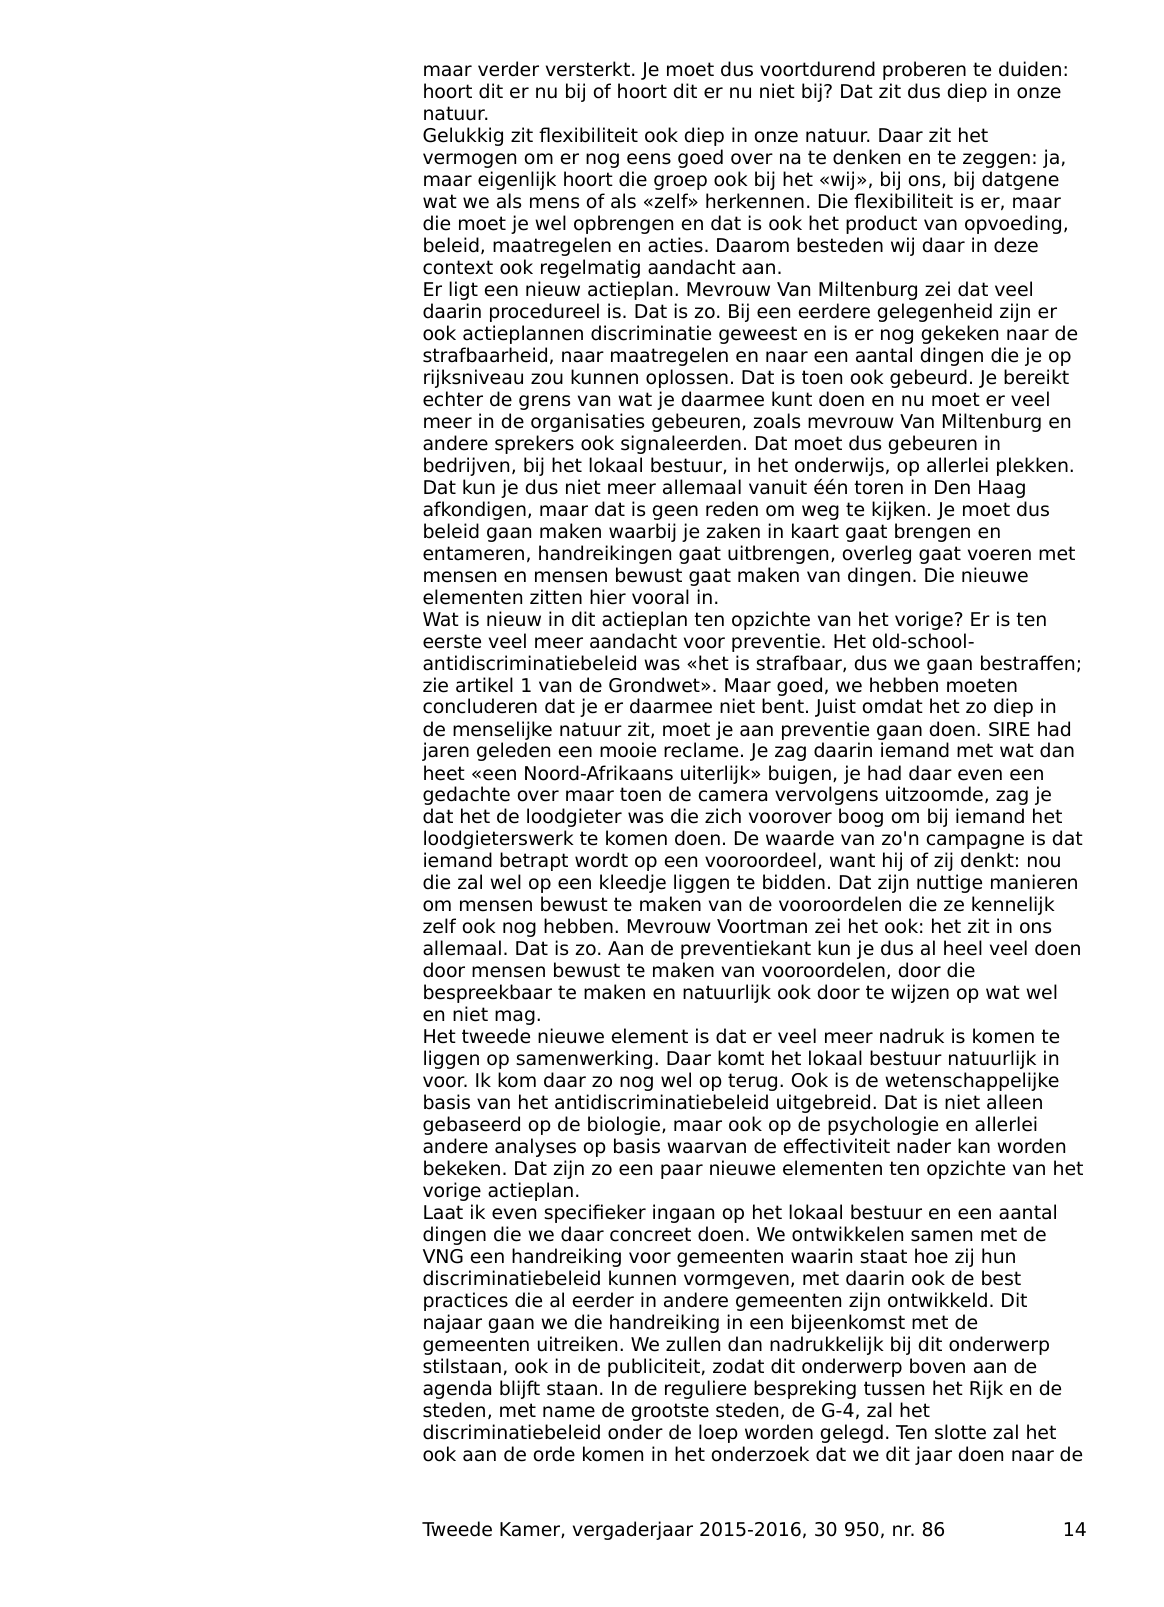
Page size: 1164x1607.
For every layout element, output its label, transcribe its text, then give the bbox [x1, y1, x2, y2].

text Laat ik even specifieker ingaan op het lokaal bestuur en een aantal dingen die we daar concreet doen. We ontwikkelen samen met de VNG een handreiking voor gemeenten waarin staat hoe zij hun discriminatiebeleid kunnen vormgeven, met daarin ook de best practices die al eerder in andere gemeenten zijn ontwikkeld. Dit najaar gaan we die handreiking in een bijeenkomst met de gemeenten uitreiken. We zullen dan nadrukkelijk bij dit onderwerp stilstaan, ook in de publiciteit, zodat dit onderwerp boven aan de agenda blijft staan. In de reguliere bespreking tussen het Rijk en de steden, met name de grootste steden, de G-4, zal het discriminatiebeleid onder de loep worden gelegd. Ten slotte zal het ook aan de orde komen in het onderzoek dat we dit jaar doen naar de [422, 1202, 1087, 1466]
text Het tweede nieuwe element is dat er veel meer nadruk is komen te liggen op samenwerking. Daar komt het lokaal bestuur natuurlijk in voor. Ik kom daar zo nog wel op terug. Ook is de wetenschappelijke basis van het antidiscriminatiebeleid uitgebreid. Dat is niet alleen gebaseerd op de biologie, maar ook op de psychologie en allerlei andere analyses op basis waarvan de effectiviteit nader kan worden bekeken. Dat zijn zo een paar nieuwe elementen ten opzichte van het vorige actieplan. [422, 1026, 1087, 1202]
text Er ligt een nieuw actieplan. Mevrouw Van Miltenburg zei dat veel daarin procedureel is. Dat is zo. Bij een eerdere gelegenheid zijn er ook actieplannen discriminatie geweest en is er nog gekeken naar de strafbaarheid, naar maatregelen en naar een aantal dingen die je op rijksniveau zou kunnen oplossen. Dat is toen ook gebeurd. Je bereikt echter de grens van wat je daarmee kunt doen en nu moet er veel meer in de organisaties gebeuren, zoals mevrouw Van Miltenburg en andere sprekers ook signaleerden. Dat moet dus gebeuren in bedrijven, bij het lokaal bestuur, in het onderwijs, op allerlei plekken. Dat kun je dus niet meer allemaal vanuit één toren in Den Haag afkondigen, maar dat is geen reden om weg te kijken. Je moet dus beleid gaan maken waarbij je zaken in kaart gaat brengen en entameren, handreikingen gaat uitbrengen, overleg gaat voeren met mensen en mensen bewust gaat maken van dingen. Die nieuwe elementen zitten hier vooral in. [422, 279, 1087, 608]
text maar verder versterkt. Je moet dus voortdurend proberen te duiden: hoort dit er nu bij of hoort dit er nu niet bij? Dat zit dus diep in onze natuur. [422, 59, 1087, 125]
text Wat is nieuw in dit actieplan ten opzichte van het vorige? Er is ten eerste veel meer aandacht voor preventie. Het old-school-antidiscriminatiebeleid was «het is strafbaar, dus we gaan bestraffen; zie artikel 1 van de Grondwet». Maar goed, we hebben moeten concluderen dat je er daarmee niet bent. Juist omdat het zo diep in de menselijke natuur zit, moet je aan preventie gaan doen. SIRE had jaren geleden een mooie reclame. Je zag daarin iemand met wat dan heet «een Noord-Afrikaans uiterlijk» buigen, je had daar even een gedachte over maar toen de camera vervolgens uitzoomde, zag je dat het de loodgieter was die zich voorover boog om bij iemand het loodgieterswerk te komen doen. De waarde van zo'n campagne is dat iemand betrapt wordt op een vooroordeel, want hij of zij denkt: nou die zal wel op een kleedje liggen te bidden. Dat zijn nuttige manieren om mensen bewust te maken van de vooroordelen die ze kennelijk zelf ook nog hebben. Mevrouw Voortman zei het ook: het zit in ons allemaal. Dat is zo. Aan de preventiekant kun je dus al heel veel doen door mensen bewust te maken van vooroordelen, door die bespreekbaar te maken en natuurlijk ook door te wijzen op wat wel en niet mag. [422, 608, 1087, 1026]
text Gelukkig zit flexibiliteit ook diep in onze natuur. Daar zit het vermogen om er nog eens goed over na te denken en te zeggen: ja, maar eigenlijk hoort die groep ook bij het «wij», bij ons, bij datgene wat we als mens of als «zelf» herkennen. Die flexibiliteit is er, maar die moet je wel opbrengen en dat is ook het product van opvoeding, beleid, maatregelen en acties. Daarom besteden wij daar in deze context ook regelmatig aandacht aan. [422, 125, 1087, 279]
